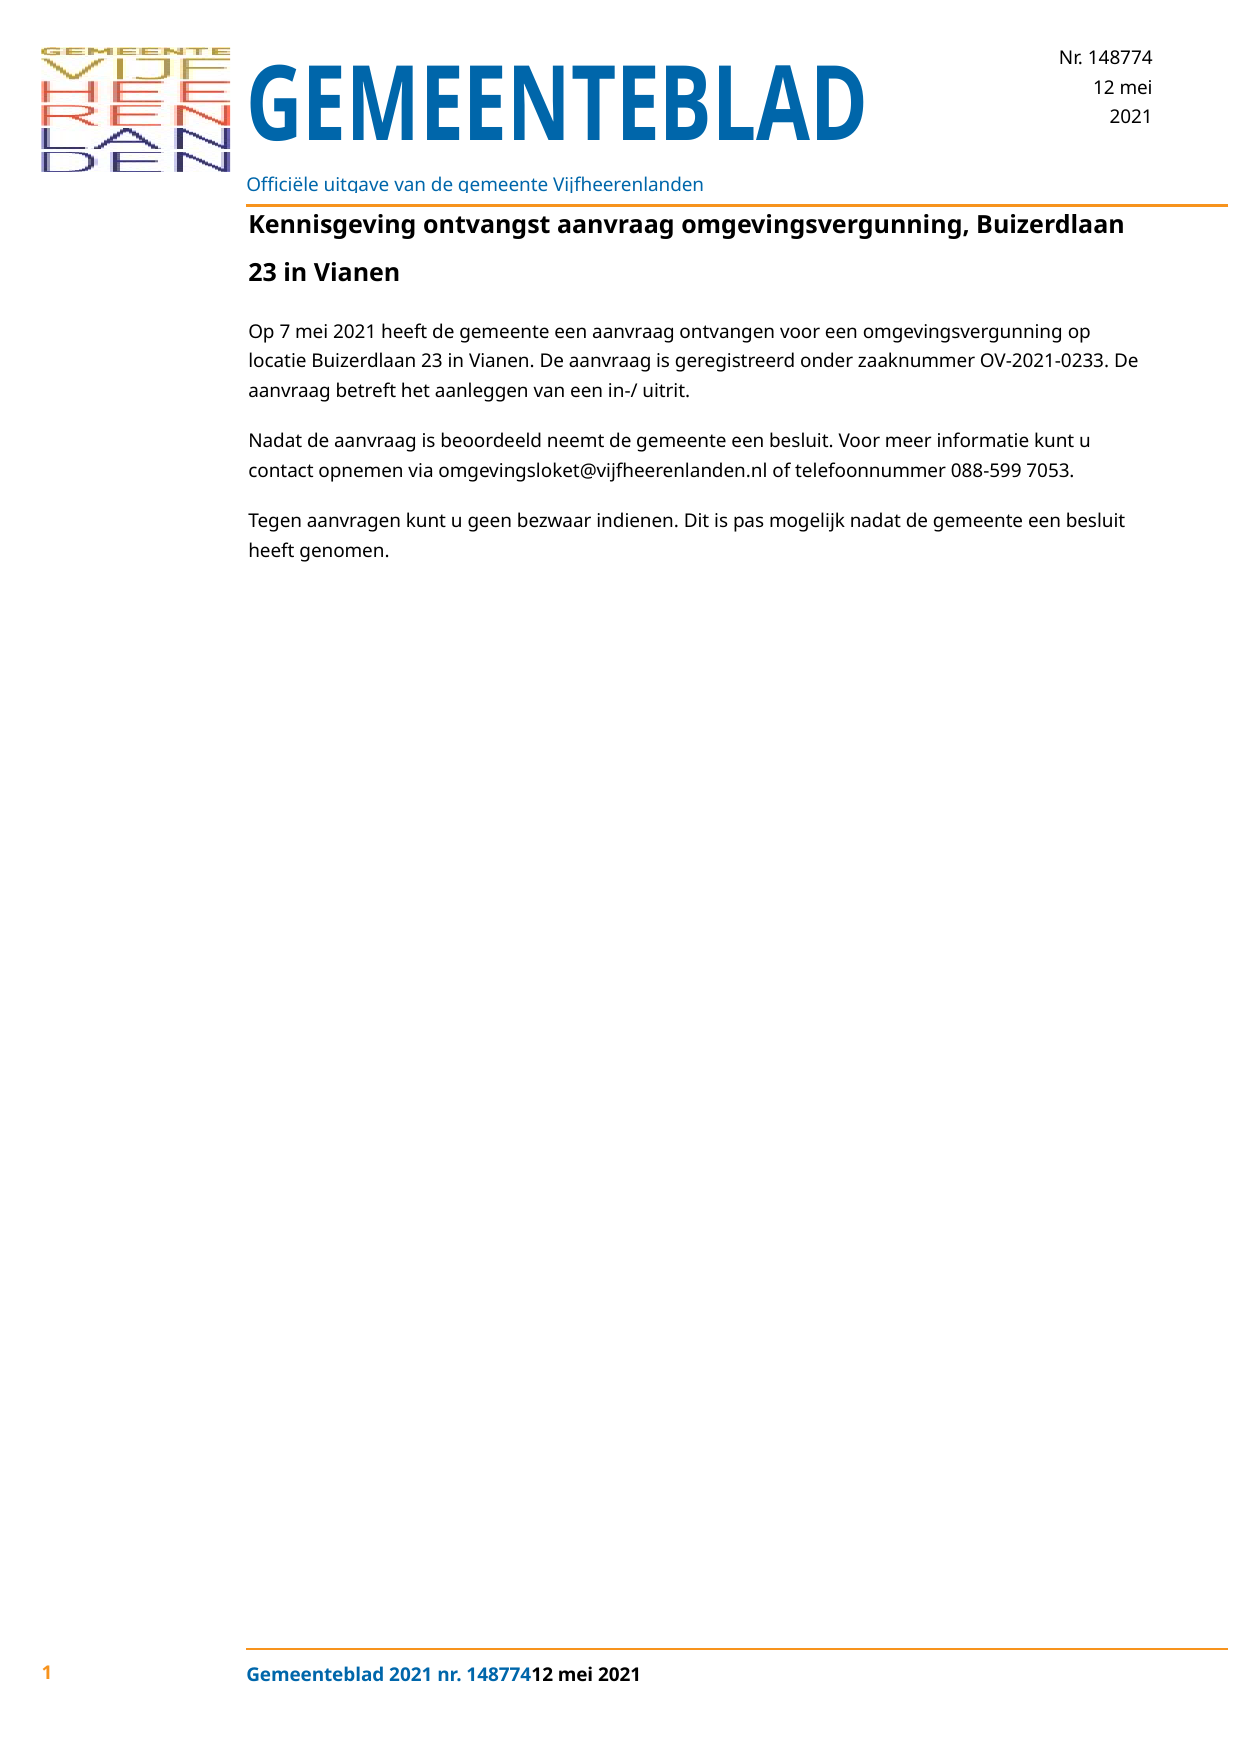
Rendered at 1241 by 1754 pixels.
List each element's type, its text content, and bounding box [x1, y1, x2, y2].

text Kennisgeving ontvangst aanvraag omgevingsvergunning, Buizerdlaan 23 in Vianen [248, 207, 1152, 288]
text Op 7 mei 2021 heeft de gemeente een aanvraag ontvangen voor een omgevingsvergunning op locatie Buizerdlaan 23 in Vianen. De aanvraag is geregistreerd onder zaaknummer OV-2021-0233. De aanvraag betreft het aanleggen van een in-/ uitrit. [248, 318, 1152, 403]
text Nadat de aanvraag is beoordeeld neemt de gemeente een besluit. Voor meer informatie kunt u contact opnemen via omgevingsloket@vijfheerenlanden.nl of telefoonnummer 088-599 7053. [248, 427, 1152, 483]
picture [41, 47, 231, 172]
text Tegen aanvragen kunt u geen bezwaar indienen. Dit is pas mogelijk nadat de gemeente een besluit heeft genomen. [248, 507, 1152, 563]
